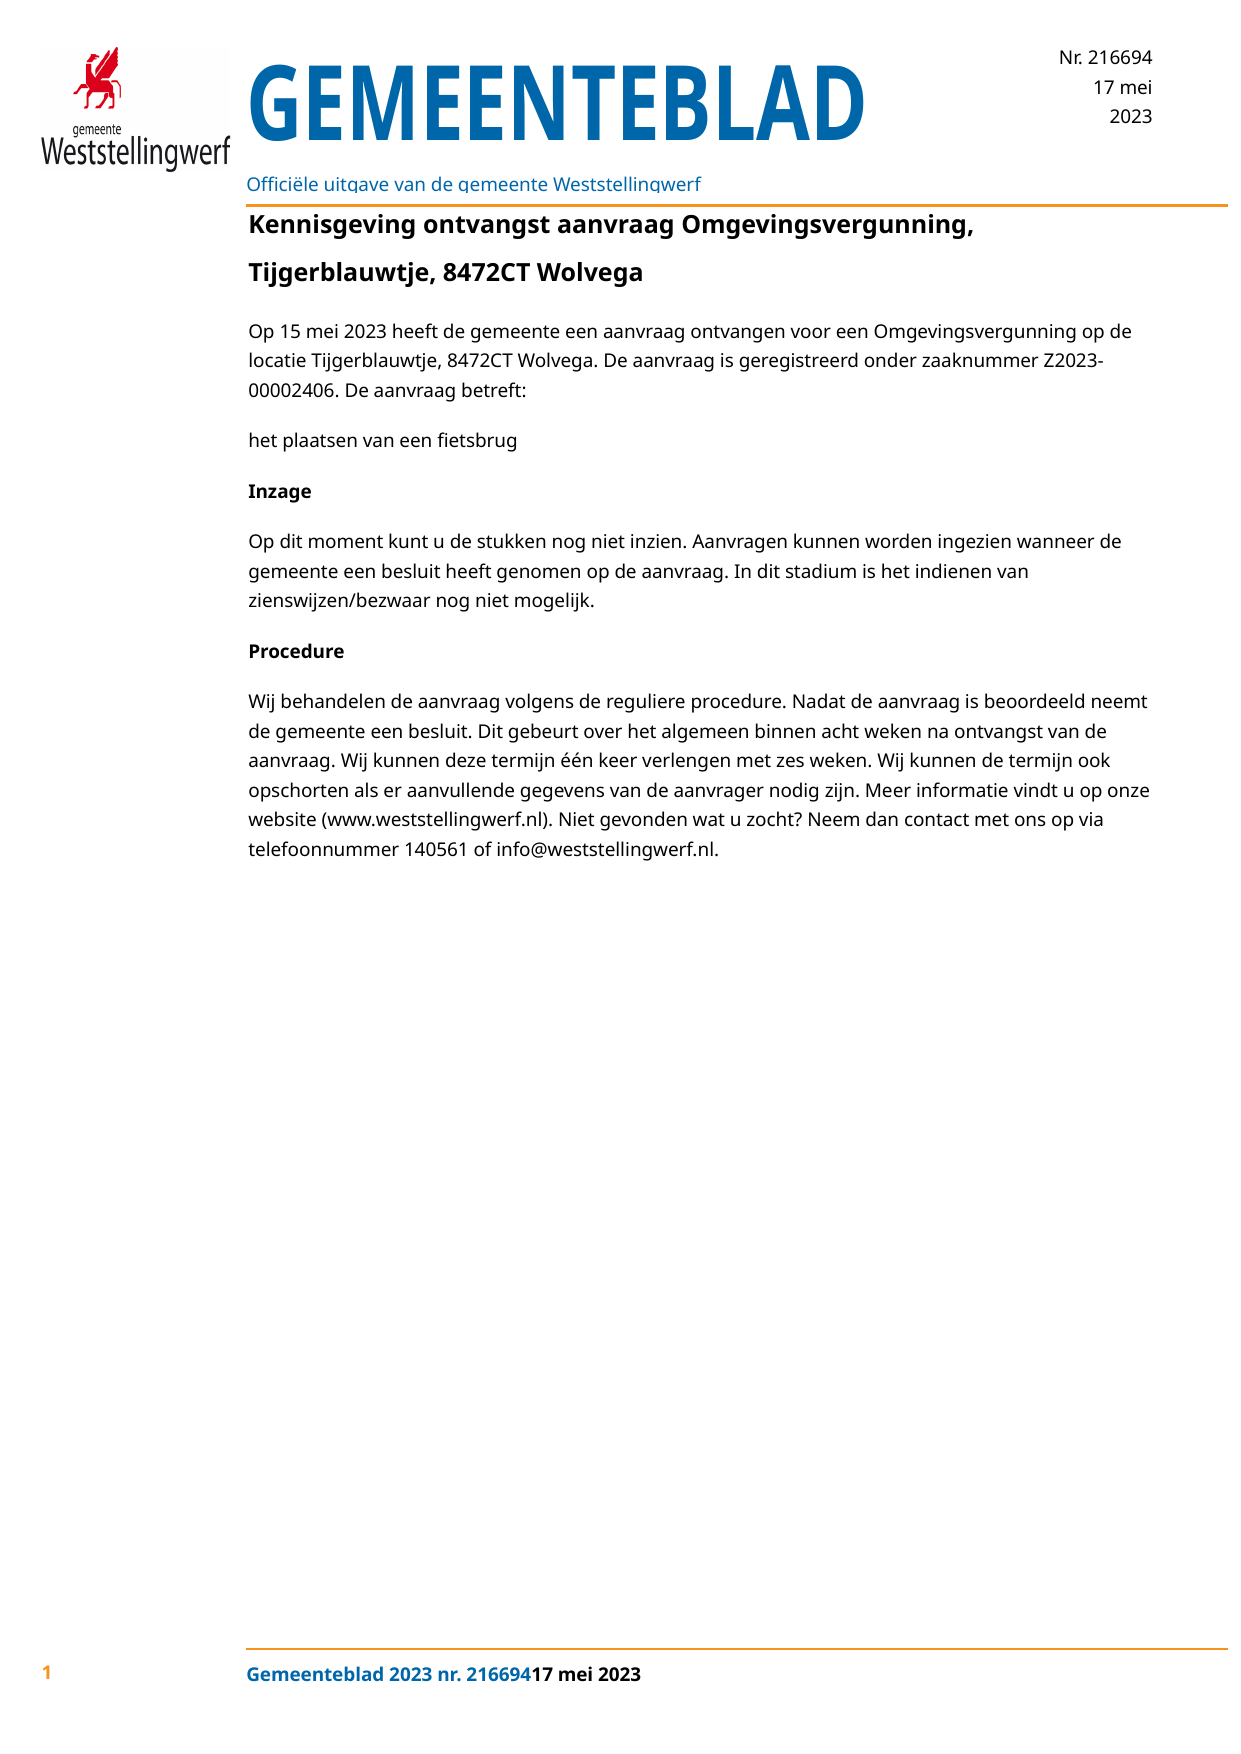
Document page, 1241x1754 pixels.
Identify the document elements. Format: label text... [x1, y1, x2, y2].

text Kennisgeving ontvangst aanvraag Omgevingsvergunning, Tijgerblauwtje, 8472CT Wolvega [248, 207, 1152, 288]
text Op 15 mei 2023 heeft de gemeente een aanvraag ontvangen voor een Omgevingsvergunning op de locatie Tijgerblauwtje, 8472CT Wolvega. De aanvraag is geregistreerd onder zaaknummer Z2023-00002406. De aanvraag betreft: [248, 318, 1152, 403]
text Wij behandelen de aanvraag volgens de reguliere procedure. Nadat de aanvraag is beoordeeld neemt de gemeente een besluit. Dit gebeurt over het algemeen binnen acht weken na ontvangst van de aanvraag. Wij kunnen deze termijn één keer verlengen met zes weken. Wij kunnen de termijn ook opschorten als er aanvullende gegevens van de aanvrager nodig zijn. Meer informatie vindt u op onze website (www.weststellingwerf.nl). Niet gevonden wat u zocht? Neem dan contact met ons op via telefoonnummer 140561 of info@weststellingwerf.nl. [248, 688, 1152, 862]
text het plaatsen van een fietsbrug [248, 427, 1152, 453]
text Inzage [248, 478, 1152, 504]
text Op dit moment kunt u de stukken nog niet inzien. Aanvragen kunnen worden ingezien wanneer de gemeente een besluit heeft genomen op de aanvraag. In dit stadium is het indienen van zienswijzen/bezwaar nog niet mogelijk. [248, 528, 1152, 613]
picture [41, 47, 231, 172]
text Procedure [248, 638, 1152, 664]
